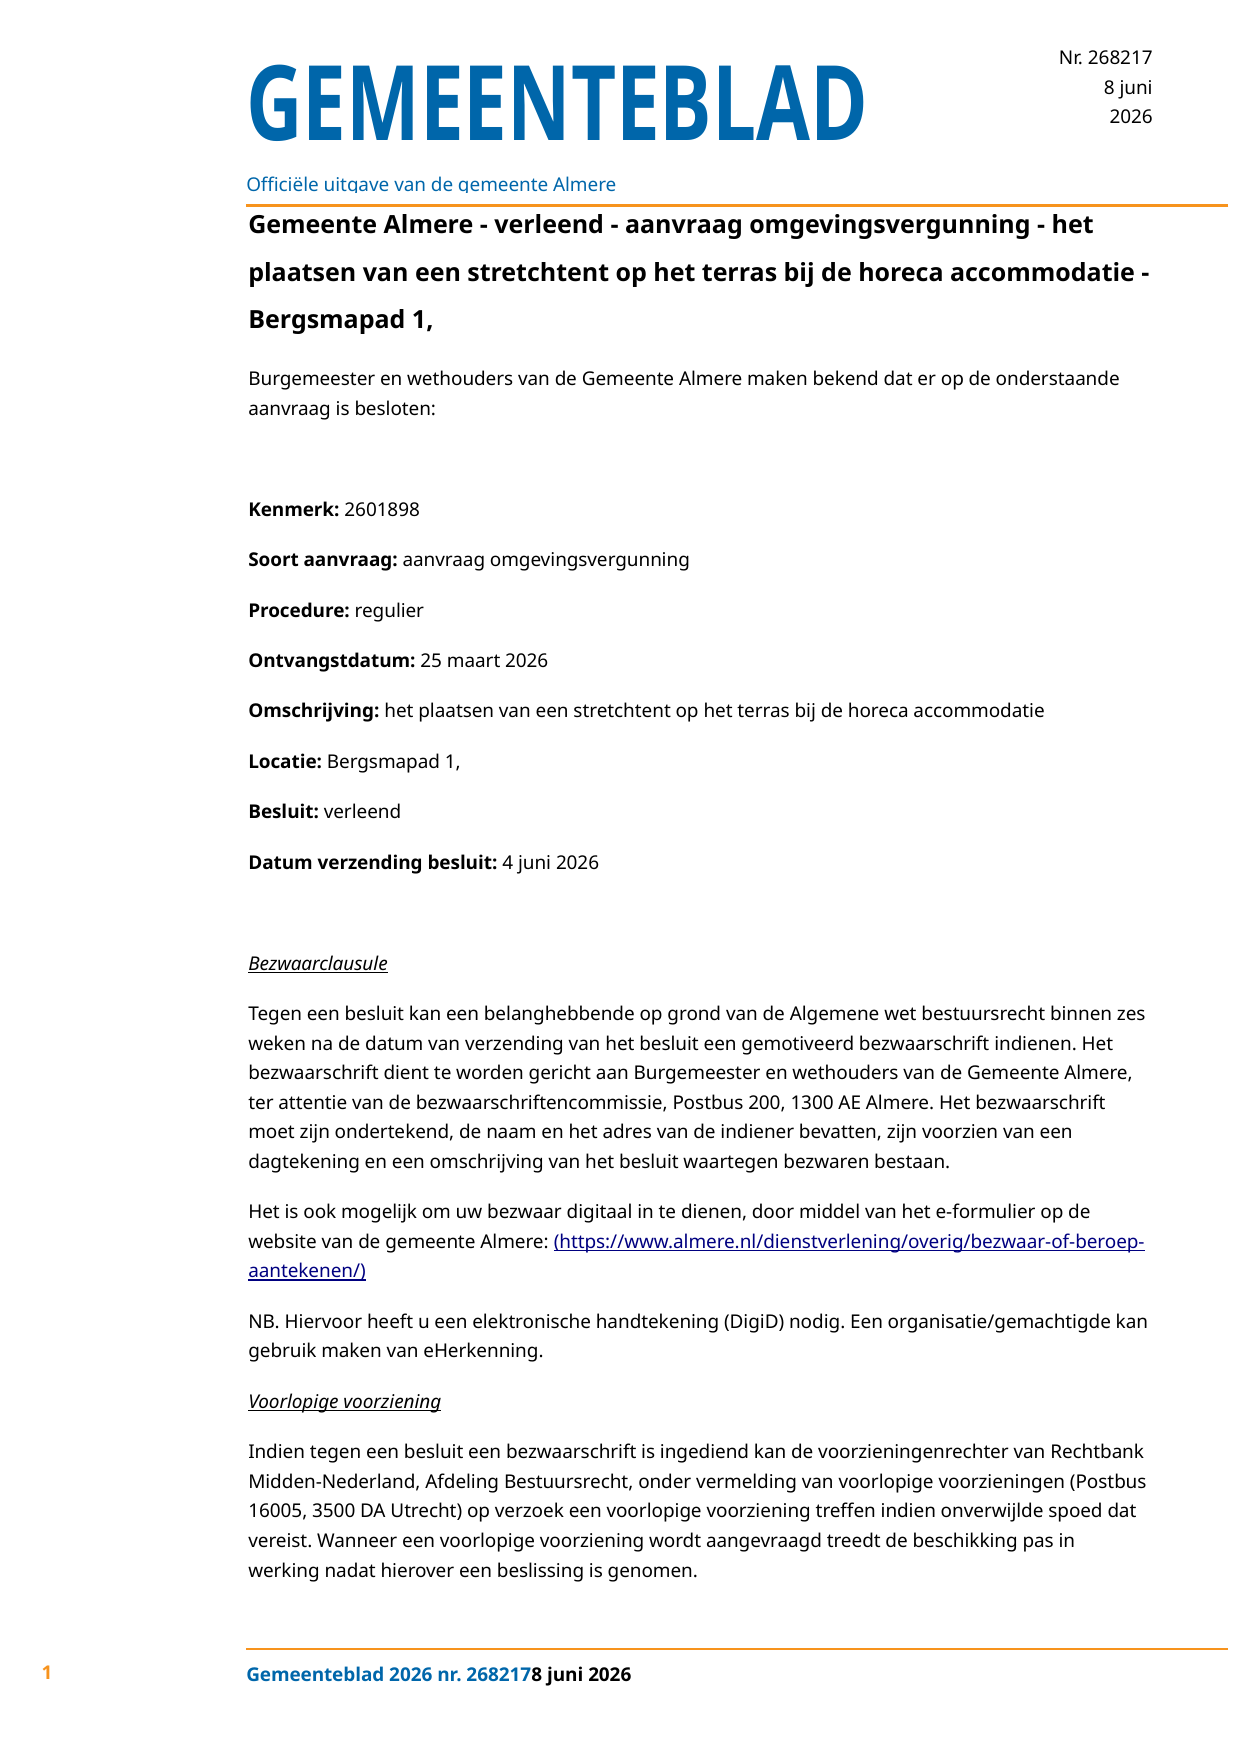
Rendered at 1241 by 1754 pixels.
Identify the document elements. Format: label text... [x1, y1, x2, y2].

text Indien tegen een besluit een bezwaarschrift is ingediend kan de voorzieningenrechter van Rechtbank Midden-Nederland, Afdeling Bestuursrecht, onder vermelding van voorlopige voorzieningen (Postbus 16005, 3500 DA Utrecht) op verzoek een voorlopige voorziening treffen indien onverwijlde spoed dat vereist. Wanneer een voorlopige voorziening wordt aangevraagd treedt de beschikking pas in werking nadat hierover een beslissing is genomen. [248, 1438, 1152, 1582]
text Locatie: Bergsmapad 1, [248, 748, 1152, 774]
text Besluit: verleend [248, 798, 1152, 824]
picture [41, 47, 231, 172]
text Voorlopige voorziening [248, 1388, 1152, 1414]
text Burgemeester en wethouders van de Gemeente Almere maken bekend dat er op de onderstaande aanvraag is besloten: [248, 366, 1152, 421]
text Tegen een besluit kan een belanghebbende op grond van de Algemene wet bestuursrecht binnen zes weken na de datum van verzending van het besluit een gemotiveerd bezwaarschrift indienen. Het bezwaarschrift dient te worden gericht aan Burgemeester en wethouders van de Gemeente Almere, ter attentie van de bezwaarschriftencommissie, Postbus 200, 1300 AE Almere. Het bezwaarschrift moet zijn ondertekend, de naam en het adres van de indiener bevatten, zijn voorzien van een dagtekening en een omschrijving van het besluit waartegen bezwaren bestaan. [248, 1000, 1152, 1174]
text Gemeente Almere - verleend - aanvraag omgevingsvergunning - het plaatsen van een stretchtent op het terras bij de horeca accommodatie - Bergsmapad 1, [248, 207, 1152, 336]
text Ontvangstdatum: 25 maart 2026 [248, 647, 1152, 673]
text Omschrijving: het plaatsen van een stretchtent op het terras bij de horeca accommodatie [248, 698, 1152, 723]
text Kenmerk: 2601898 [248, 496, 1152, 522]
text Datum verzending besluit: 4 juni 2026 [248, 849, 1152, 874]
text Procedure: regulier [248, 597, 1152, 622]
text Het is ook mogelijk om uw bezwaar digitaal in te dienen, door middel van het e-formulier op de website van de gemeente Almere: (https://www.almere.nl/dienstverlening/overig/bezwaar-of-beroep-aantekenen/) [248, 1198, 1152, 1283]
text Soort aanvraag: aanvraag omgevingsvergunning [248, 546, 1152, 572]
text Bezwaarclausule [248, 950, 1152, 975]
text NB. Hiervoor heeft u een elektronische handtekening (DigiD) nodig. Een organisatie/gemachtigde kan gebruik maken van eHerkenning. [248, 1308, 1152, 1363]
